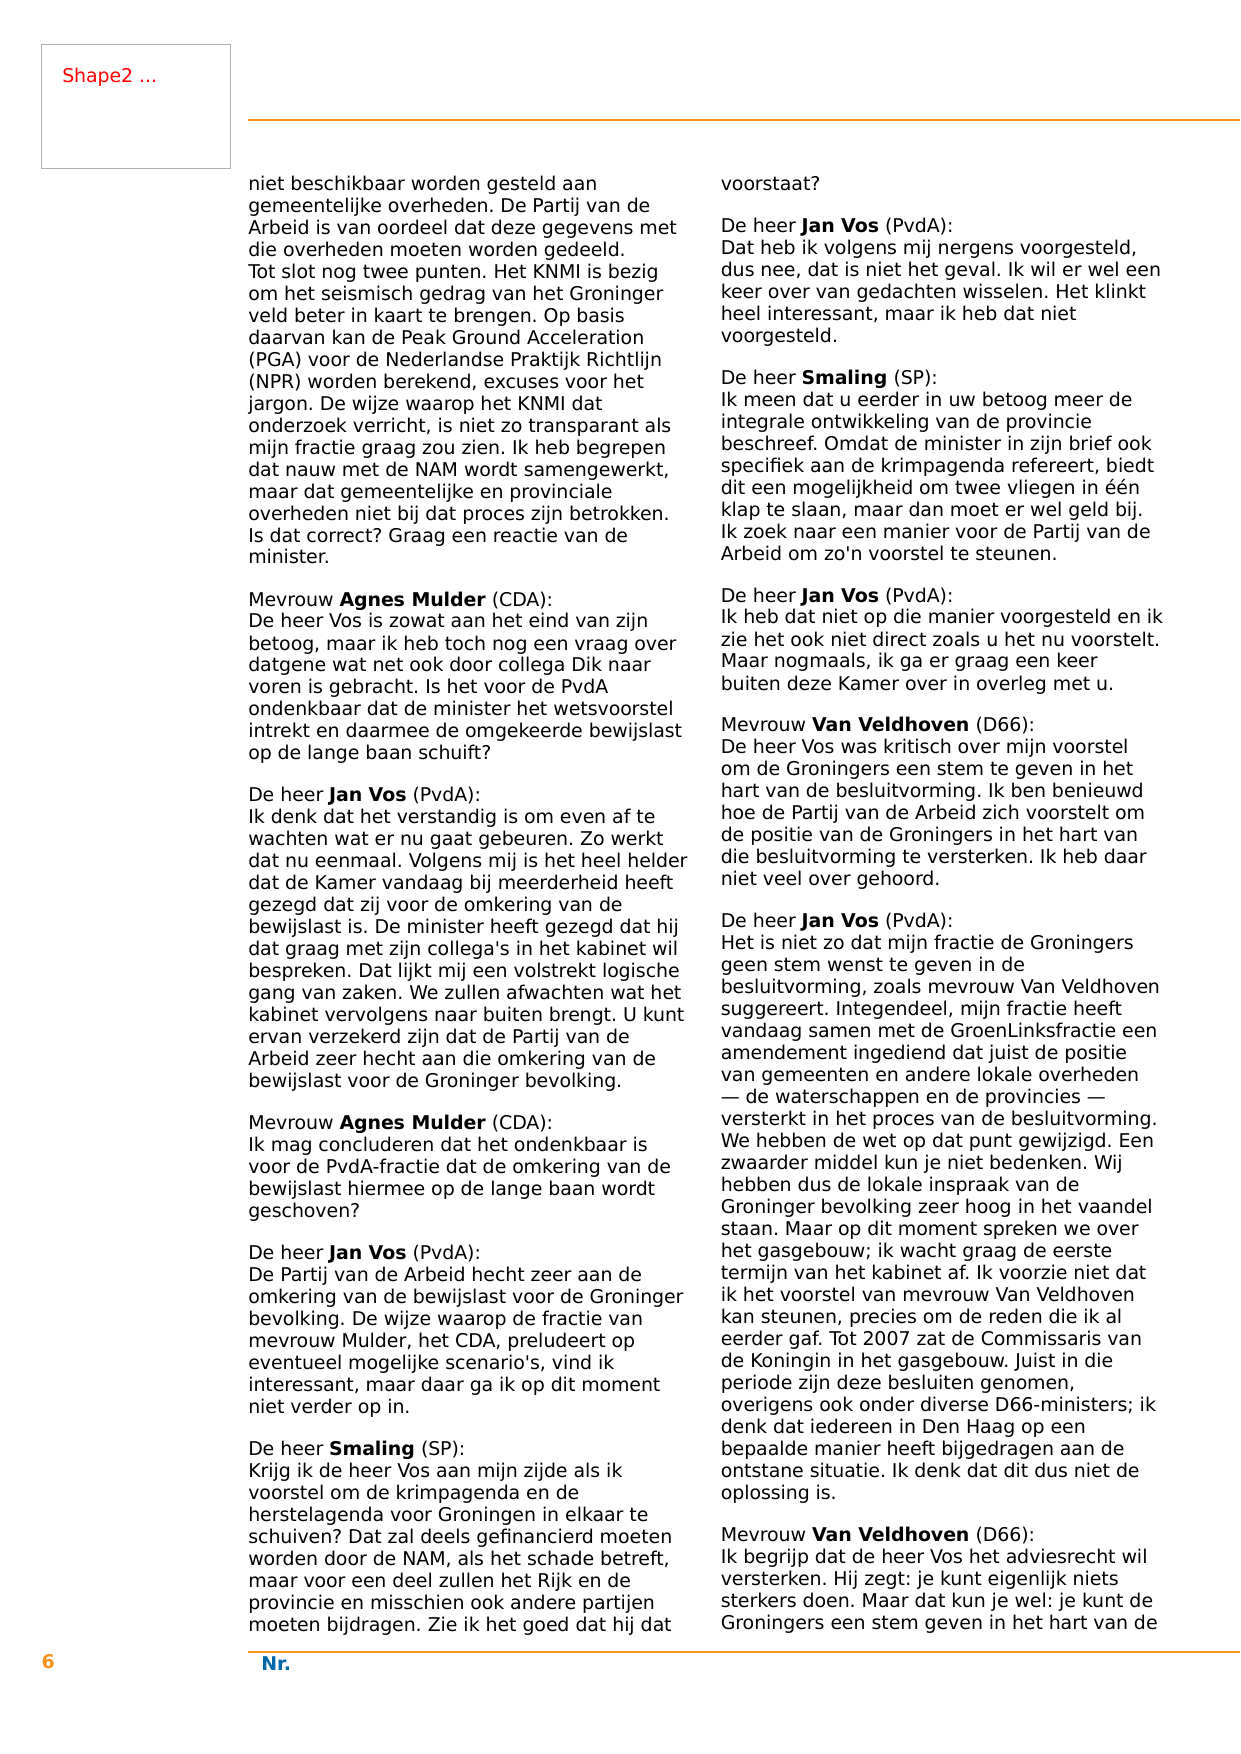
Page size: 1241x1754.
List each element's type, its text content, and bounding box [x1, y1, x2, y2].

text Krijg ik de heer Vos aan mijn zijde als ik voorstel om de krimpagenda en de herstelagenda voor Groningen in elkaar te schuiven? Dat zal deels gefinancierd moeten worden door de NAM, als het schade betreft, maar voor een deel zullen het Rijk en de provincie en misschien ook andere partijen moeten bijdragen. Zie ik het goed dat hij dat [248, 1460, 691, 1636]
text voorstaat? [721, 173, 1163, 195]
text De heer Jan Vos (PvdA): [721, 584, 1163, 606]
text De heer Jan Vos (PvdA): [721, 910, 1163, 932]
text De heer Smaling (SP): [721, 367, 1163, 389]
text niet beschikbaar worden gesteld aan gemeentelijke overheden. De Partij van de Arbeid is van oordeel dat deze gegevens met die overheden moeten worden gedeeld. [248, 173, 691, 261]
text Mevrouw Agnes Mulder (CDA): [248, 588, 691, 610]
text De Partij van de Arbeid hecht zeer aan de omkering van de bewijslast voor de Groninger bevolking. De wijze waarop de fractie van mevrouw Mulder, het CDA, preludeert op eventueel mogelijke scenario's, vind ik interessant, maar daar ga ik op dit moment niet verder op in. [248, 1264, 691, 1418]
text Mevrouw Agnes Mulder (CDA): [248, 1112, 691, 1134]
text De heer Jan Vos (PvdA): [248, 784, 691, 806]
text Dat heb ik volgens mij nergens voorgesteld, dus nee, dat is niet het geval. Ik wil er wel een keer over van gedachten wisselen. Het klinkt heel interessant, maar ik heb dat niet voorgesteld. [721, 237, 1163, 347]
text De heer Jan Vos (PvdA): [248, 1242, 691, 1264]
text Tot slot nog twee punten. Het KNMI is bezig om het seismisch gedrag van het Groninger veld beter in kaart te brengen. Op basis daarvan kan de Peak Ground Acceleration (PGA) voor de Nederlandse Praktijk Richtlijn (NPR) worden berekend, excuses voor het jargon. De wijze waarop het KNMI dat onderzoek verricht, is niet zo transparant als mijn fractie graag zou zien. Ik heb begrepen dat nauw met de NAM wordt samengewerkt, maar dat gemeentelijke en provinciale overheden niet bij dat proces zijn betrokken. Is dat correct? Graag een reactie van de minister. [248, 261, 691, 568]
text De heer Jan Vos (PvdA): [721, 215, 1163, 237]
text Mevrouw Van Veldhoven (D66): [721, 1524, 1163, 1546]
text Mevrouw Van Veldhoven (D66): [721, 714, 1163, 736]
text Het is niet zo dat mijn fractie de Groningers geen stem wenst te geven in de besluitvorming, zoals mevrouw Van Veldhoven suggereert. Integendeel, mijn fractie heeft vandaag samen met de GroenLinksfractie een amendement ingediend dat juist de positie van gemeenten en andere lokale overheden — de waterschappen en de provincies — versterkt in het proces van de besluitvorming. We hebben de wet op dat punt gewijzigd. Een zwaarder middel kun je niet bedenken. Wij hebben dus de lokale inspraak van de Groninger bevolking zeer hoog in het vaandel staan. Maar op dit moment spreken we over het gasgebouw; ik wacht graag de eerste termijn van het kabinet af. Ik voorzie niet dat ik het voorstel van mevrouw Van Veldhoven kan steunen, precies om de reden die ik al eerder gaf. Tot 2007 zat de Commissaris van de Koningin in het gasgebouw. Juist in die periode zijn deze besluiten genomen, overigens ook onder diverse D66-ministers; ik denk dat iedereen in Den Haag op een bepaalde manier heeft bijgedragen aan de ontstane situatie. Ik denk dat dit dus niet de oplossing is. [721, 932, 1163, 1504]
text De heer Vos was kritisch over mijn voorstel om de Groningers een stem te geven in het hart van de besluitvorming. Ik ben benieuwd hoe de Partij van de Arbeid zich voorstelt om de positie van de Groningers in het hart van die besluitvorming te versterken. Ik heb daar niet veel over gehoord. [721, 736, 1163, 890]
text De heer Vos is zowat aan het eind van zijn betoog, maar ik heb toch nog een vraag over datgene wat net ook door collega Dik naar voren is gebracht. Is het voor de PvdA ondenkbaar dat de minister het wetsvoorstel intrekt en daarmee de omgekeerde bewijslast op de lange baan schuift? [248, 610, 691, 764]
text Ik mag concluderen dat het ondenkbaar is voor de PvdA-fractie dat de omkering van de bewijslast hiermee op de lange baan wordt geschoven? [248, 1134, 691, 1222]
text Ik meen dat u eerder in uw betoog meer de integrale ontwikkeling van de provincie beschreef. Omdat de minister in zijn brief ook specifiek aan de krimpagenda refereert, biedt dit een mogelijkheid om twee vliegen in één klap te slaan, maar dan moet er wel geld bij. Ik zoek naar een manier voor de Partij van de Arbeid om zo'n voorstel te steunen. [721, 389, 1163, 564]
text De heer Smaling (SP): [248, 1438, 691, 1460]
text Ik heb dat niet op die manier voorgesteld en ik zie het ook niet direct zoals u het nu voorstelt. Maar nogmaals, ik ga er graag een keer buiten deze Kamer over in overleg met u. [721, 606, 1163, 694]
text Ik begrijp dat de heer Vos het adviesrecht wil versterken. Hij zegt: je kunt eigenlijk niets sterkers doen. Maar dat kun je wel: je kunt de Groningers een stem geven in het hart van de [721, 1546, 1163, 1633]
text Ik denk dat het verstandig is om even af te wachten wat er nu gaat gebeuren. Zo werkt dat nu eenmaal. Volgens mij is het heel helder dat de Kamer vandaag bij meerderheid heeft gezegd dat zij voor de omkering van de bewijslast is. De minister heeft gezegd dat hij dat graag met zijn collega's in het kabinet wil bespreken. Dat lijkt mij een volstrekt logische gang van zaken. We zullen afwachten wat het kabinet vervolgens naar buiten brengt. U kunt ervan verzekerd zijn dat de Partij van de Arbeid zeer hecht aan die omkering van de bewijslast voor de Groninger bevolking. [248, 806, 691, 1092]
